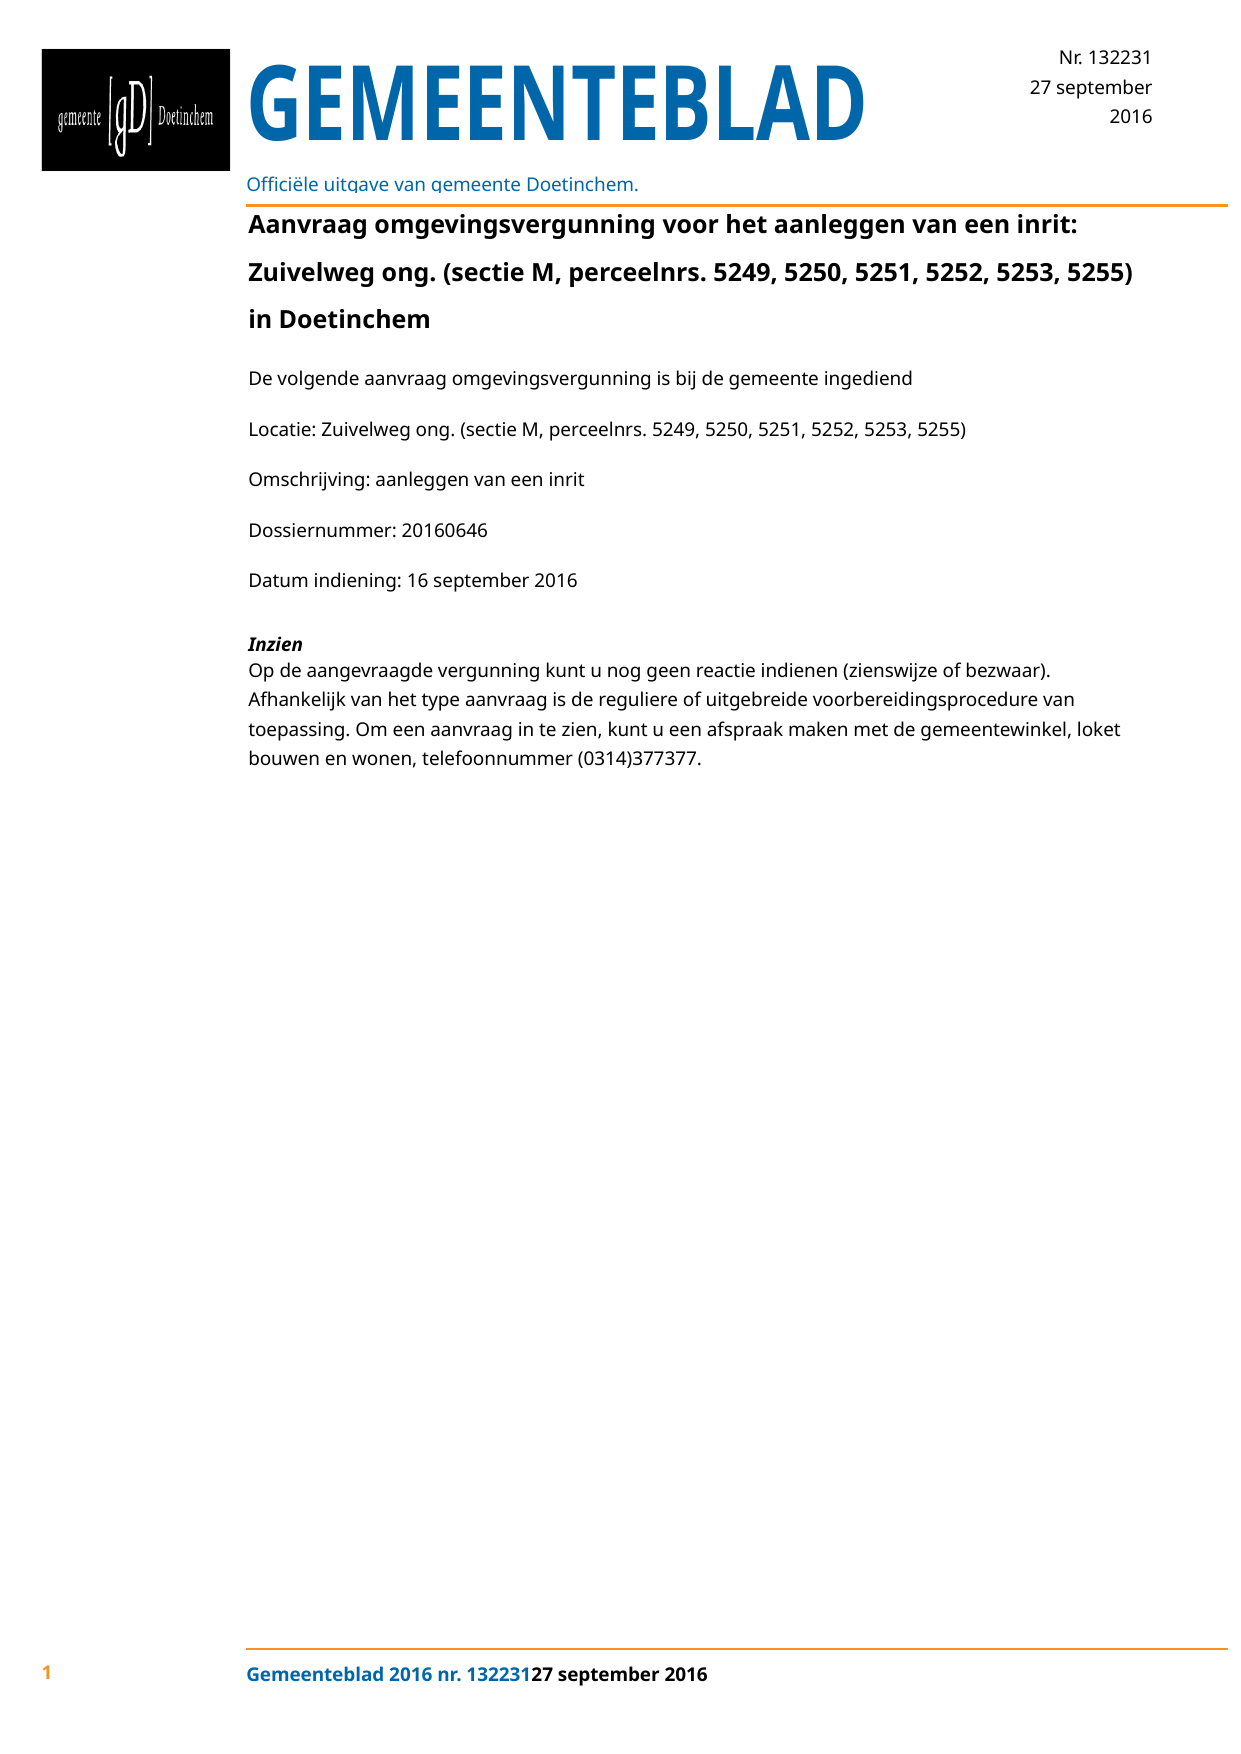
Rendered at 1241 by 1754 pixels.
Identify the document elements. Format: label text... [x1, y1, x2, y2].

text Inzien [248, 631, 1152, 657]
text Aanvraag omgevingsvergunning voor het aanleggen van een inrit: Zuivelweg ong. (sectie M, perceelnrs. 5249, 5250, 5251, 5252, 5253, 5255) in Doetinchem [248, 207, 1152, 336]
text Op de aangevraagde vergunning kunt u nog geen reactie indienen (zienswijze of bezwaar). Afhankelijk van het type aanvraag is de reguliere of uitgebreide voorbereidingsprocedure van toepassing. Om een aanvraag in te zien, kunt u een afspraak maken met de gemeentewinkel, loket bouwen en wonen, telefoonnummer (0314)377377. [248, 657, 1152, 771]
text De volgende aanvraag omgevingsvergunning is bij de gemeente ingediend [248, 366, 1152, 391]
picture [41, 47, 231, 172]
text Locatie: Zuivelweg ong. (sectie M, perceelnrs. 5249, 5250, 5251, 5252, 5253, 5255) [248, 416, 1152, 442]
text Omschrijving: aanleggen van een inrit [248, 466, 1152, 492]
text Dossiernummer: 20160646 [248, 517, 1152, 542]
text Datum indiening: 16 september 2016 [248, 567, 1152, 593]
